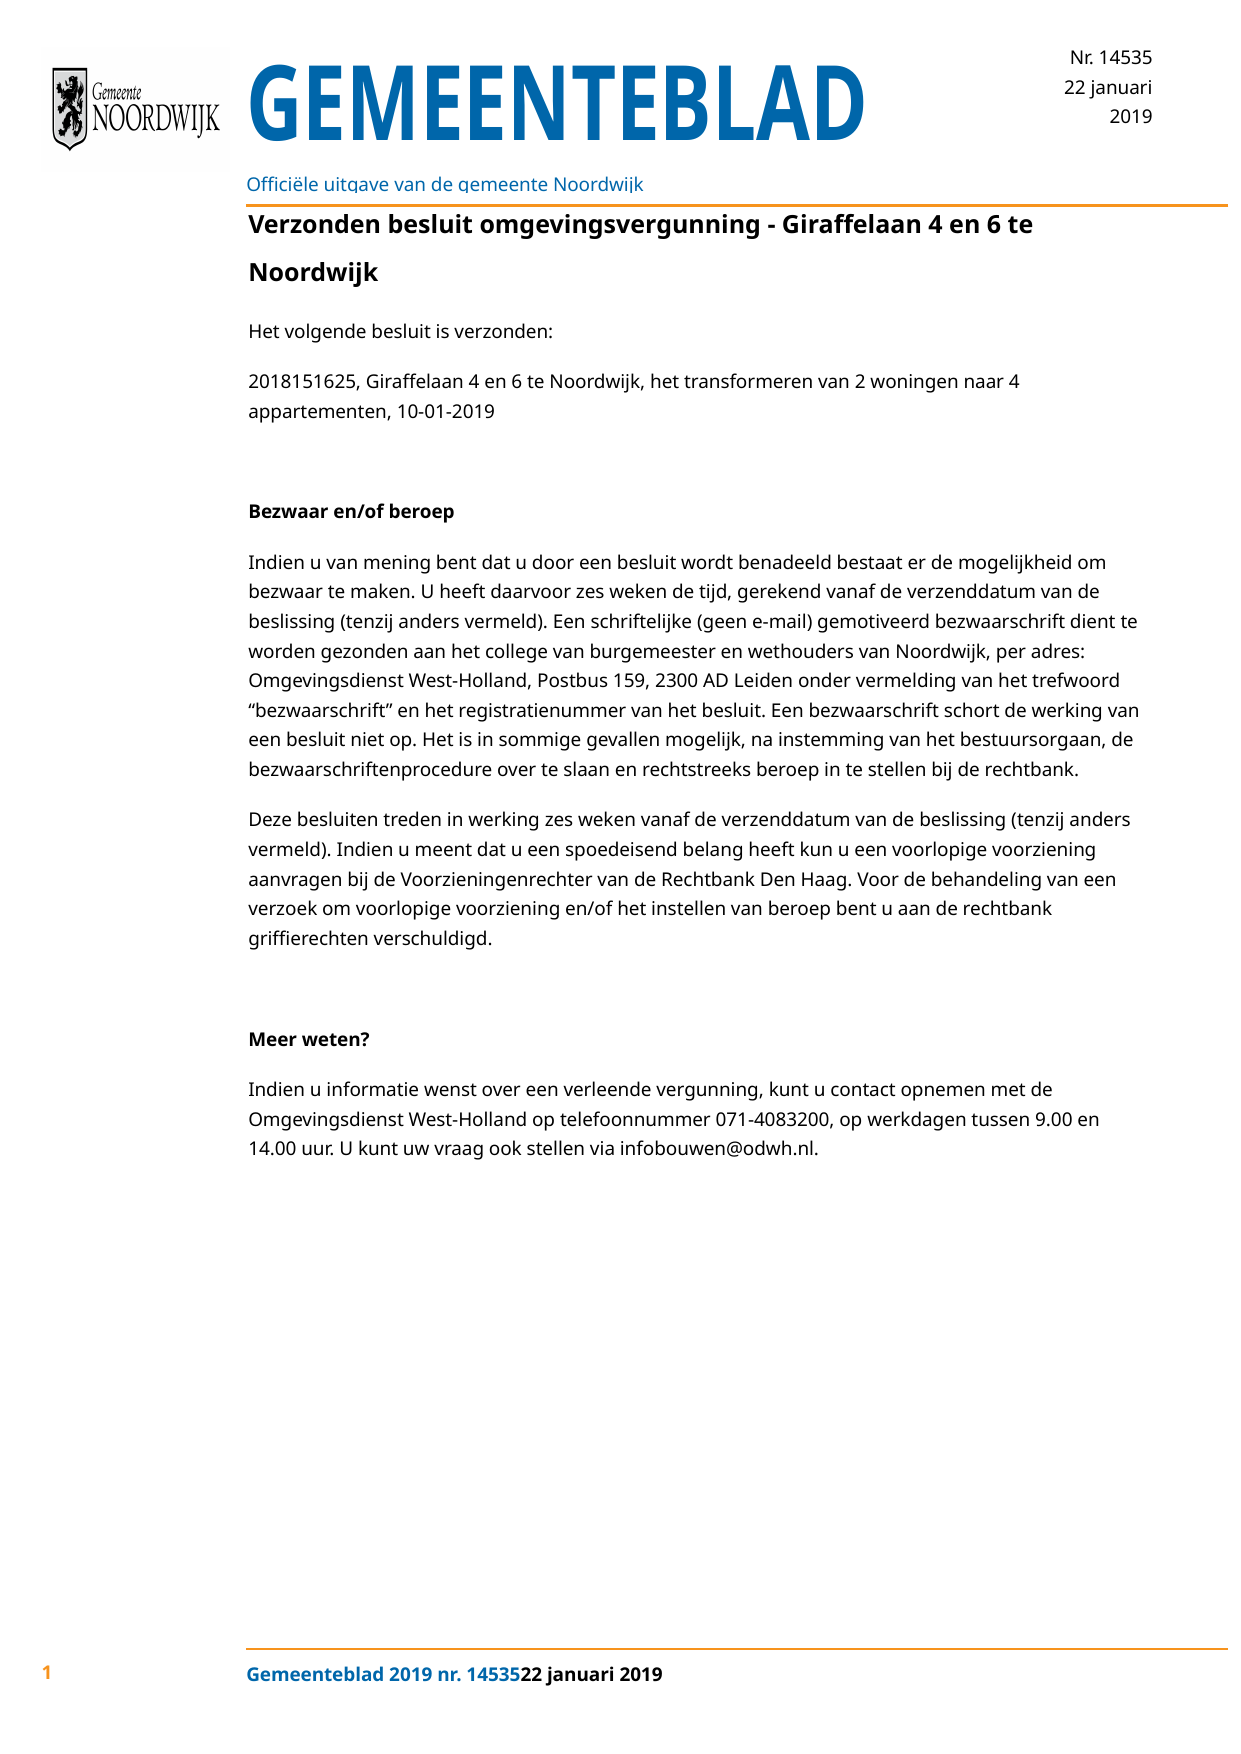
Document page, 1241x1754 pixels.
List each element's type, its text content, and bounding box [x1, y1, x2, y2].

text Verzonden besluit omgevingsvergunning - Giraffelaan 4 en 6 te Noordwijk [248, 207, 1152, 288]
text Indien u van mening bent dat u door een besluit wordt benadeeld bestaat er de mogelijkheid om bezwaar te maken. U heeft daarvoor zes weken de tijd, gerekend vanaf de verzenddatum van de beslissing (tenzij anders vermeld). Een schriftelijke (geen e-mail) gemotiveerd bezwaarschrift dient te worden gezonden aan het college van burgemeester en wethouders van Noordwijk, per adres: Omgevingsdienst West-Holland, Postbus 159, 2300 AD Leiden onder vermelding van het trefwoord “bezwaarschrift” en het registratienummer van het besluit. Een bezwaarschrift schort de werking van een besluit niet op. Het is in sommige gevallen mogelijk, na instemming van het bestuursorgaan, de bezwaarschriftenprocedure over te slaan en rechtstreeks beroep in te stellen bij de rechtbank. [248, 549, 1152, 782]
text Meer weten? [248, 1026, 1152, 1052]
text Indien u informatie wenst over een verleende vergunning, kunt u contact opnemen met de Omgevingsdienst West-Holland op telefoonnummer 071-4083200, op werkdagen tussen 9.00 en 14.00 uur. U kunt uw vraag ook stellen via infobouwen@odwh.nl. [248, 1076, 1152, 1161]
picture [41, 47, 231, 172]
text Bezwaar en/of beroep [248, 499, 1152, 524]
text Deze besluiten treden in werking zes weken vanaf de verzenddatum van de beslissing (tenzij anders vermeld). Indien u meent dat u een spoedeisend belang heeft kun u een voorlopige voorziening aanvragen bij de Voorzieningenrechter van de Rechtbank Den Haag. Voor de behandeling van een verzoek om voorlopige voorziening en/of het instellen van beroep bent u aan de rechtbank griffierechten verschuldigd. [248, 807, 1152, 951]
text 2018151625, Giraffelaan 4 en 6 te Noordwijk, het transformeren van 2 woningen naar 4 appartementen, 10-01-2019 [248, 368, 1152, 424]
text Het volgende besluit is verzonden: [248, 318, 1152, 344]
